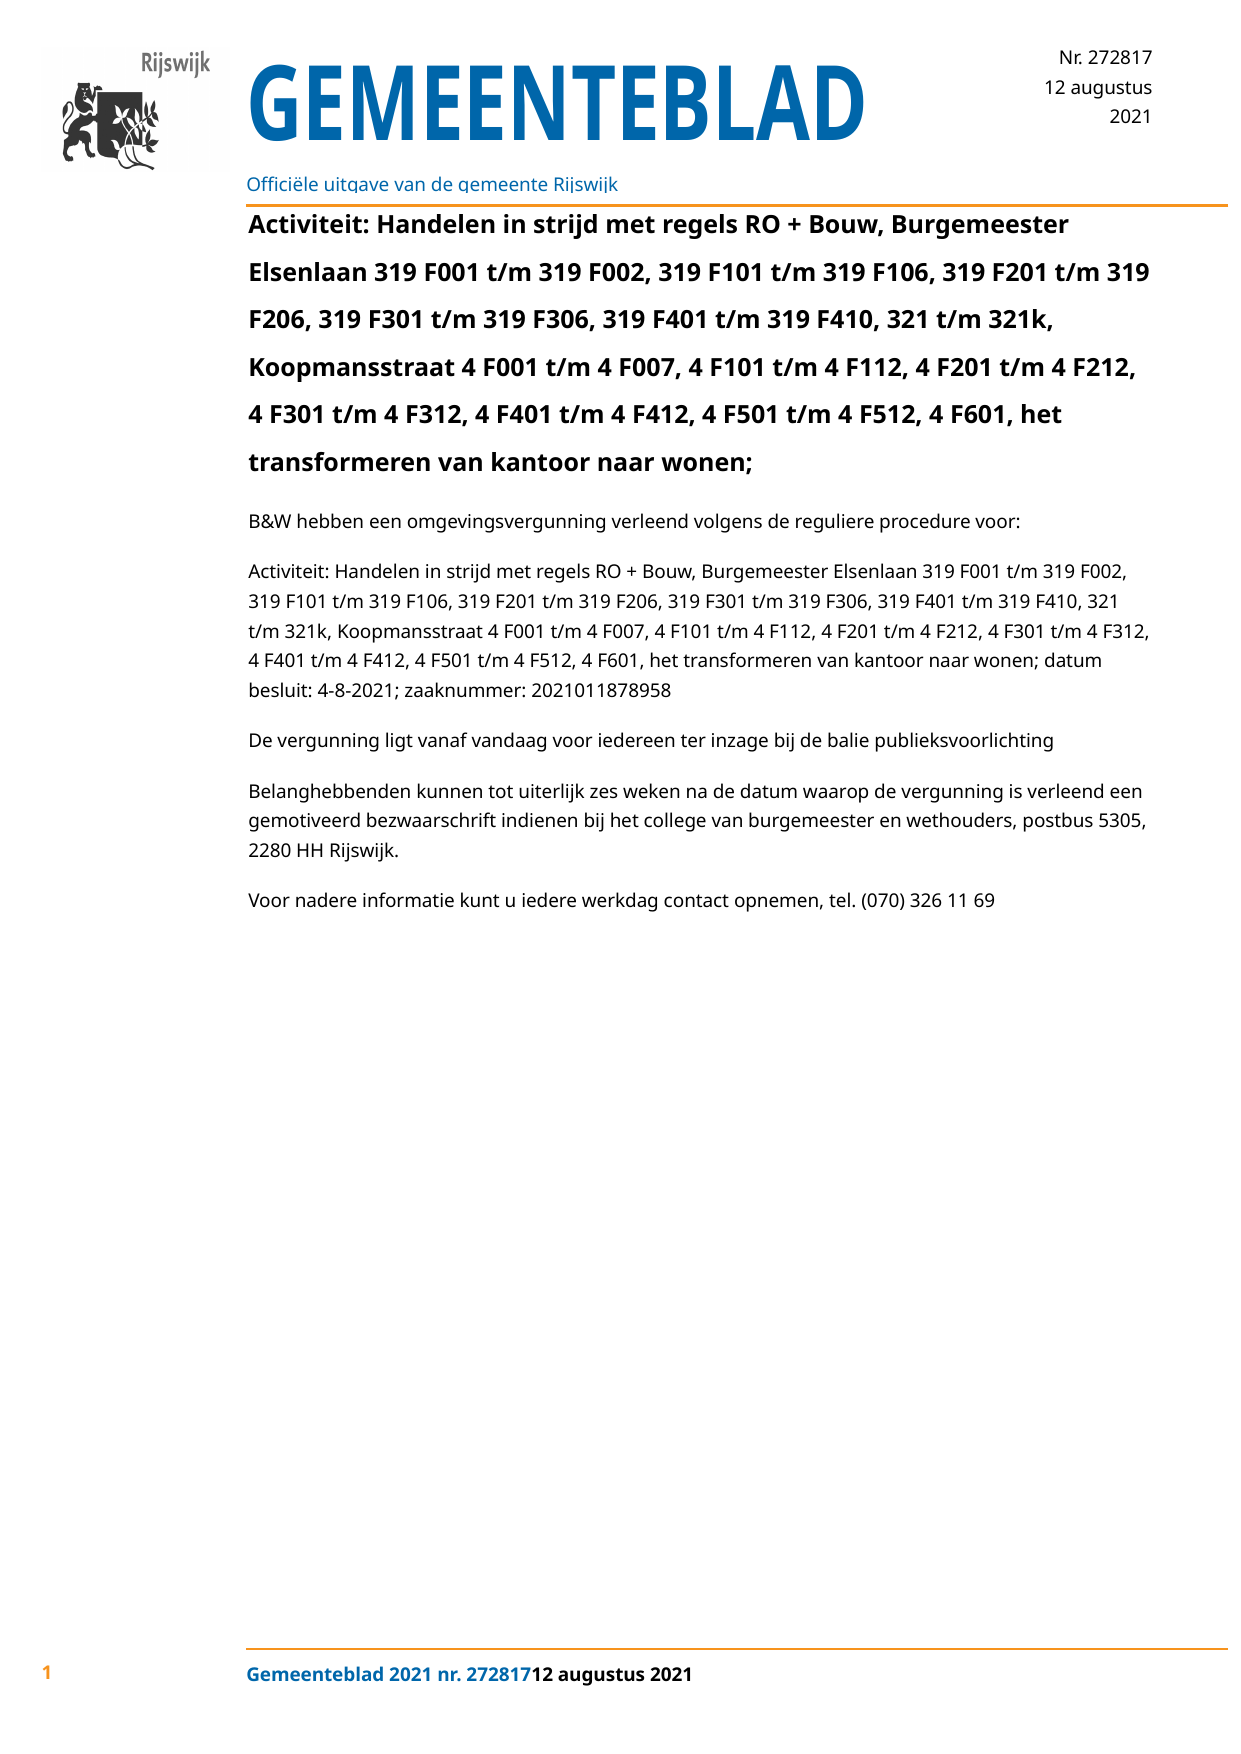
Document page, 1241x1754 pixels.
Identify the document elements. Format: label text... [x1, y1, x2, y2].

text Belanghebbenden kunnen tot uiterlijk zes weken na de datum waarop de vergunning is verleend een gemotiveerd bezwaarschrift indienen bij het college van burgemeester en wethouders, postbus 5305, 2280 HH Rijswijk. [248, 778, 1152, 863]
text B&W hebben een omgevingsvergunning verleend volgens de reguliere procedure voor: [248, 508, 1152, 534]
text Activiteit: Handelen in strijd met regels RO + Bouw, Burgemeester Elsenlaan 319 F001 t/m 319 F002, 319 F101 t/m 319 F106, 319 F201 t/m 319 F206, 319 F301 t/m 319 F306, 319 F401 t/m 319 F410, 321 t/m 321k, Koopmansstraat 4 F001 t/m 4 F007, 4 F101 t/m 4 F112, 4 F201 t/m 4 F212, 4 F301 t/m 4 F312, 4 F401 t/m 4 F412, 4 F501 t/m 4 F512, 4 F601, het transformeren van kantoor naar wonen; datum besluit: 4-8-2021; zaaknummer: 2021011878958 [248, 559, 1152, 703]
text Activiteit: Handelen in strijd met regels RO + Bouw, Burgemeester Elsenlaan 319 F001 t/m 319 F002, 319 F101 t/m 319 F106, 319 F201 t/m 319 F206, 319 F301 t/m 319 F306, 319 F401 t/m 319 F410, 321 t/m 321k, Koopmansstraat 4 F001 t/m 4 F007, 4 F101 t/m 4 F112, 4 F201 t/m 4 F212, 4 F301 t/m 4 F312, 4 F401 t/m 4 F412, 4 F501 t/m 4 F512, 4 F601, het transformeren van kantoor naar wonen; [248, 207, 1152, 479]
text Voor nadere informatie kunt u iedere werkdag contact opnemen, tel. (070) 326 11 69 [248, 887, 1152, 913]
picture [41, 47, 231, 172]
text De vergunning ligt vanaf vandaag voor iedereen ter inzage bij de balie publieksvoorlichting [248, 727, 1152, 753]
